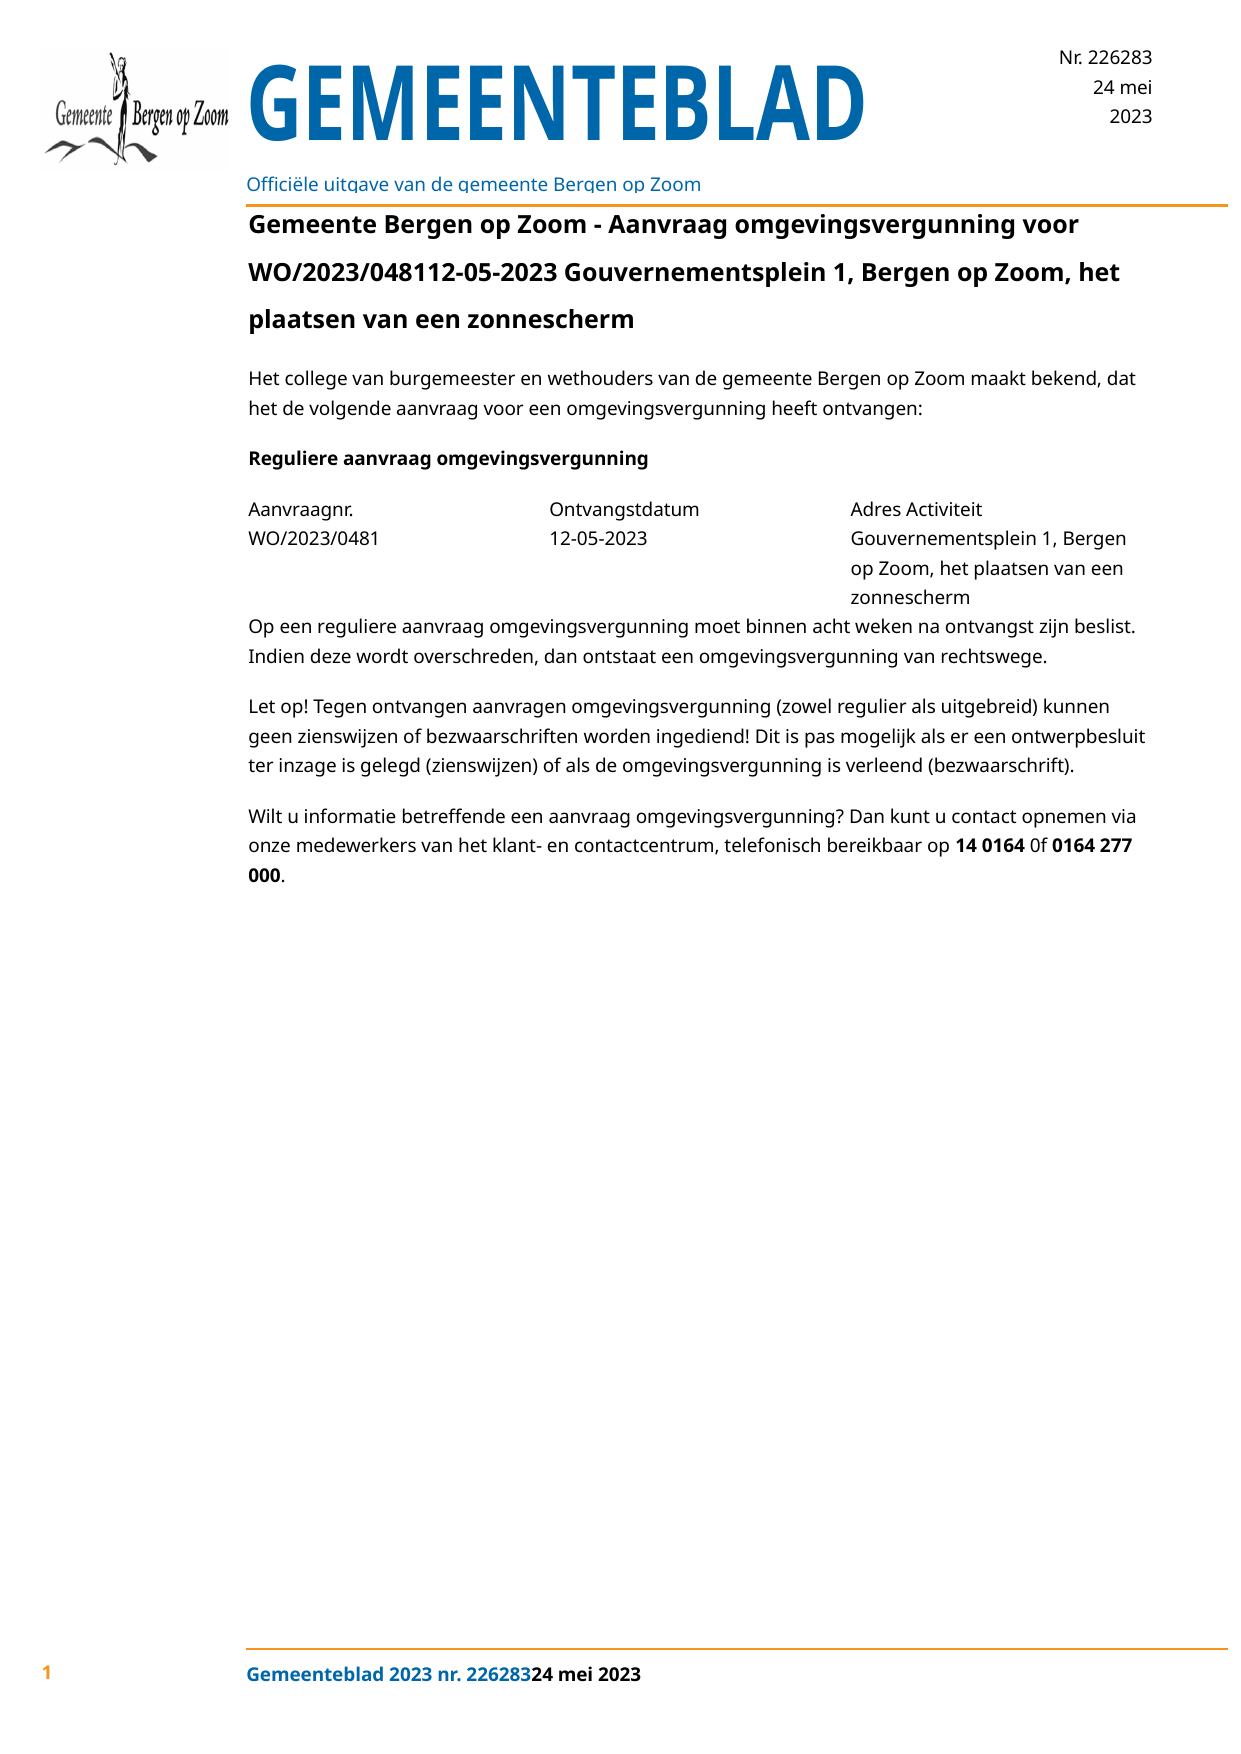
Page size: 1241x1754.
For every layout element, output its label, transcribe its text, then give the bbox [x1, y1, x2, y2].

text Gemeente Bergen op Zoom - Aanvraag omgevingsvergunning voor WO/2023/048112-05-2023 Gouvernementsplein 1, Bergen op Zoom, het plaatsen van een zonnescherm [248, 207, 1152, 336]
text Wilt u informatie betreffende een aanvraag omgevingsvergunning? Dan kunt u contact opnemen via onze medewerkers van het klant- en contactcentrum, telefonisch bereikbaar op 14 0164 0f 0164 277 000. [248, 803, 1152, 888]
table_header Ontvangstdatum [549, 496, 850, 522]
text Op een reguliere aanvraag omgevingsvergunning moet binnen acht weken na ontvangst zijn beslist. Indien deze wordt overschreden, dan ontstaat een omgevingsvergunning van rechtswege. [248, 613, 1152, 668]
table_header 12-05-2023 [549, 525, 850, 610]
table_header Gouvernementsplein 1, Bergen op Zoom, het plaatsen van een zonnescherm [850, 525, 1152, 610]
picture [41, 47, 231, 172]
text Het college van burgemeester en wethouders van de gemeente Bergen op Zoom maakt bekend, dat het de volgende aanvraag voor een omgevingsvergunning heeft ontvangen: [248, 366, 1152, 421]
table_header WO/2023/0481 [248, 525, 549, 610]
table_header Adres Activiteit [850, 496, 1152, 522]
text Reguliere aanvraag omgevingsvergunning [248, 446, 1152, 471]
text Let op! Tegen ontvangen aanvragen omgevingsvergunning (zowel regulier als uitgebreid) kunnen geen zienswijzen of bezwaarschriften worden ingediend! Dit is pas mogelijk als er een ontwerpbesluit ter inzage is gelegd (zienswijzen) of als de omgevingsvergunning is verleend (bezwaarschrift). [248, 693, 1152, 778]
table_header Aanvraagnr. [248, 496, 549, 522]
